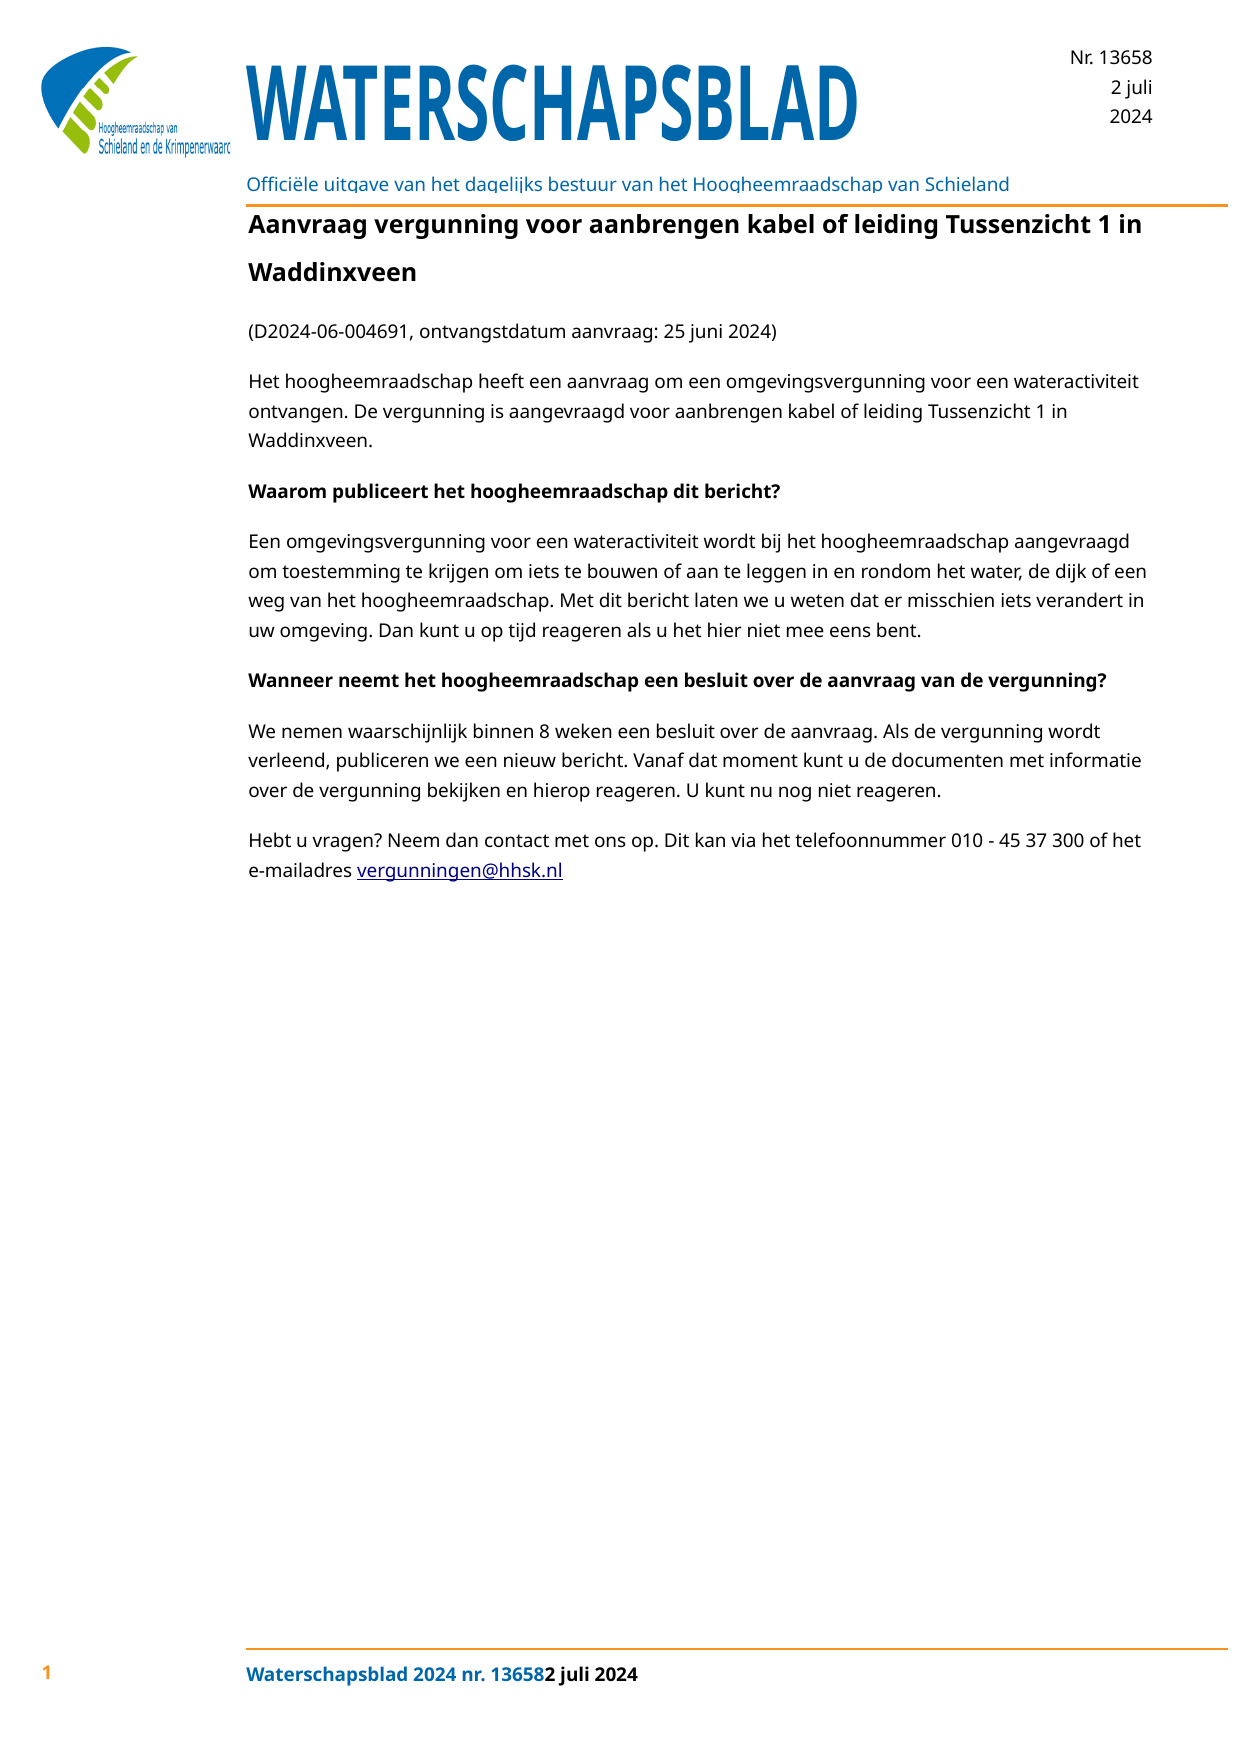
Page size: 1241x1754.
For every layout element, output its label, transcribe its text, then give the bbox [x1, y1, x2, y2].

text (D2024-06-004691, ontvangstdatum aanvraag: 25 juni 2024) [248, 318, 1152, 344]
text Hebt u vragen? Neem dan contact met ons op. Dit kan via het telefoonnummer 010 - 45 37 300 of het e-mailadres vergunningen@hhsk.nl [248, 827, 1152, 883]
picture [41, 47, 231, 172]
text Het hoogheemraadschap heeft een aanvraag om een omgevingsvergunning voor een wateractiviteit ontvangen. De vergunning is aangevraagd voor aanbrengen kabel of leiding Tussenzicht 1 in Waddinxveen. [248, 368, 1152, 453]
text We nemen waarschijnlijk binnen 8 weken een besluit over de aanvraag. Als de vergunning wordt verleend, publiceren we een nieuw bericht. Vanaf dat moment kunt u de documenten met informatie over de vergunning bekijken en hierop reageren. U kunt nu nog niet reageren. [248, 718, 1152, 803]
text Waarom publiceert het hoogheemraadschap dit bericht? [248, 478, 1152, 504]
text Een omgevingsvergunning voor een wateractiviteit wordt bij het hoogheemraadschap aangevraagd om toestemming te krijgen om iets te bouwen of aan te leggen in en rondom het water, de dijk of een weg van het hoogheemraadschap. Met dit bericht laten we u weten dat er misschien iets verandert in uw omgeving. Dan kunt u op tijd reageren als u het hier niet mee eens bent. [248, 528, 1152, 643]
text Wanneer neemt het hoogheemraadschap een besluit over de aanvraag van de vergunning? [248, 667, 1152, 693]
text Aanvraag vergunning voor aanbrengen kabel of leiding Tussenzicht 1 in Waddinxveen [248, 207, 1152, 288]
